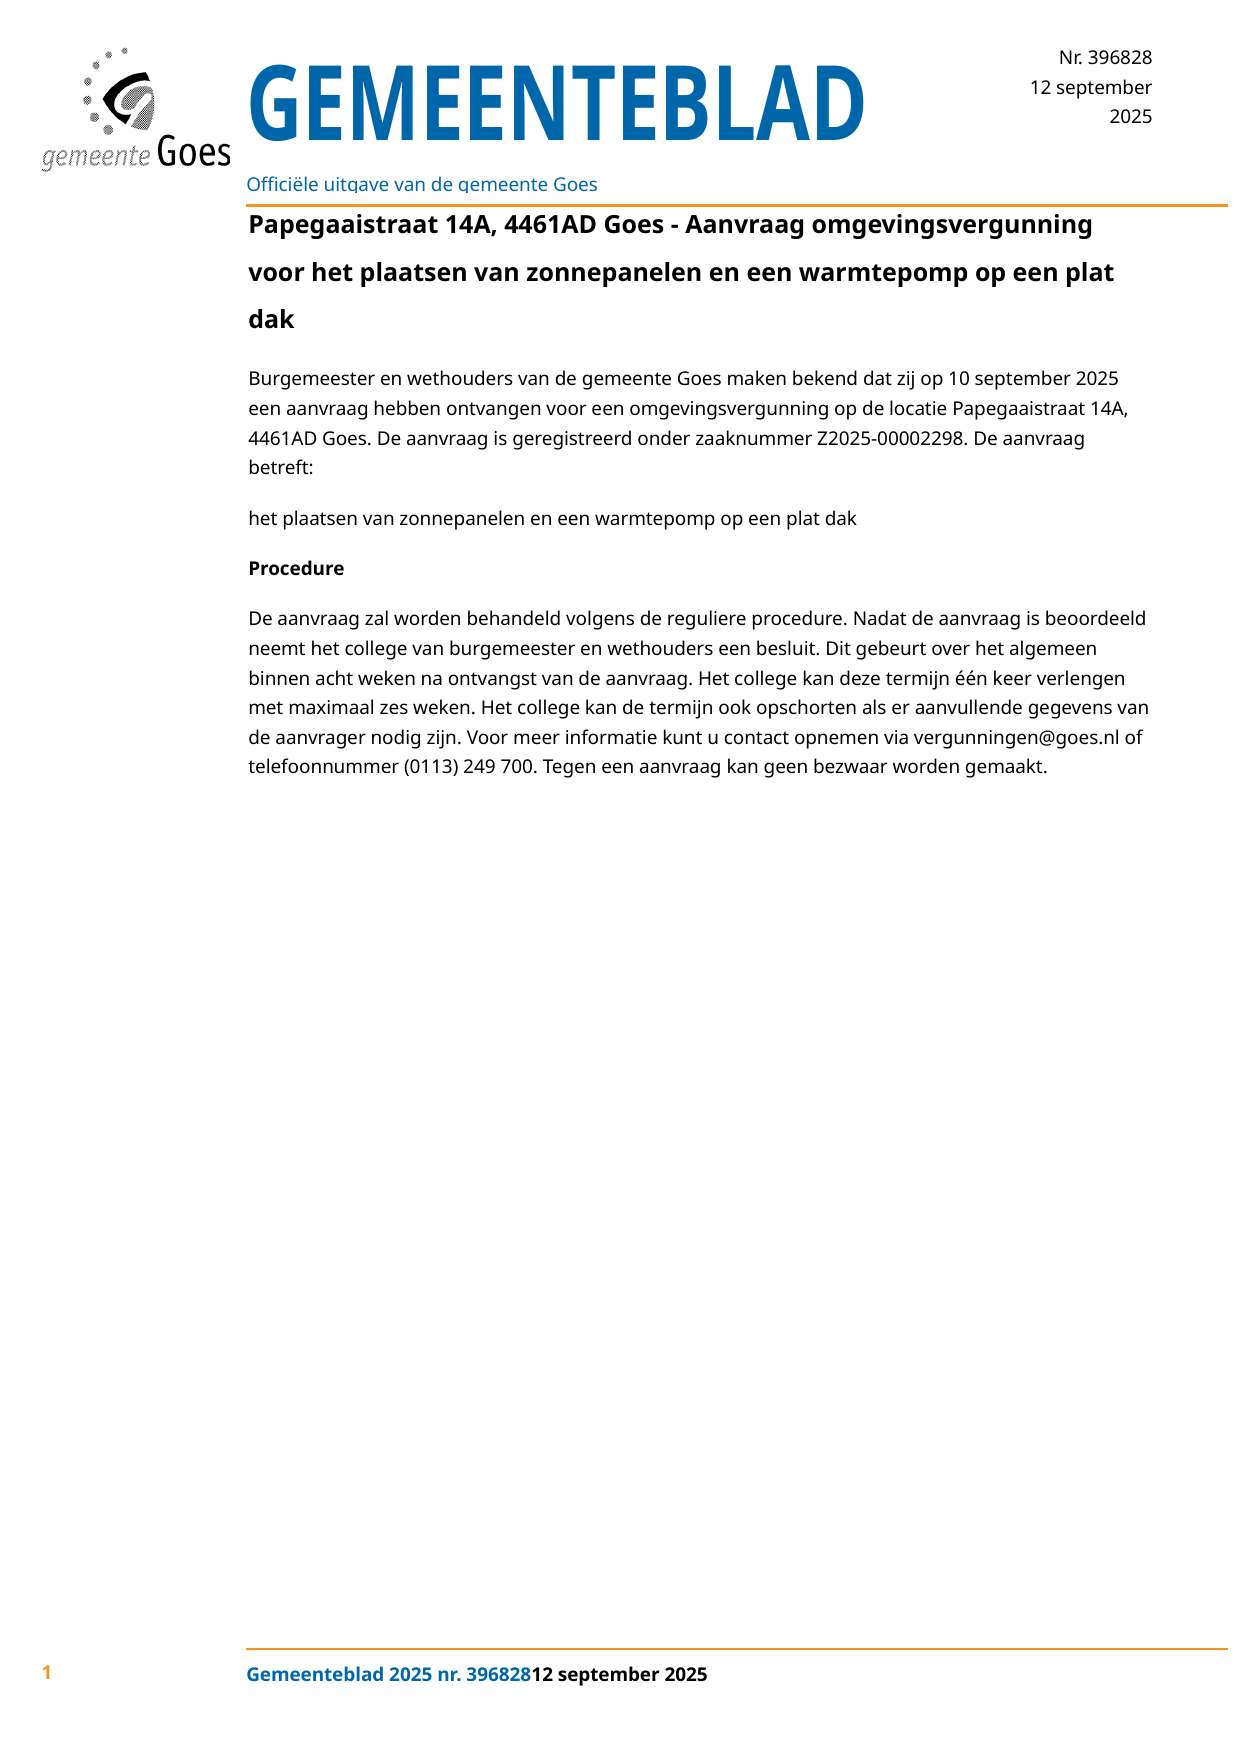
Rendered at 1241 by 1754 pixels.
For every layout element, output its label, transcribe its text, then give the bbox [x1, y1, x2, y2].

picture [41, 47, 231, 172]
text De aanvraag zal worden behandeld volgens de reguliere procedure. Nadat de aanvraag is beoordeeld neemt het college van burgemeester en wethouders een besluit. Dit gebeurt over het algemeen binnen acht weken na ontvangst van de aanvraag. Het college kan deze termijn één keer verlengen met maximaal zes weken. Het college kan de termijn ook opschorten als er aanvullende gegevens van de aanvrager nodig zijn. Voor meer informatie kunt u contact opnemen via vergunningen@goes.nl of telefoonnummer (0113) 249 700. Tegen een aanvraag kan geen bezwaar worden gemaakt. [248, 606, 1152, 779]
text Papegaaistraat 14A, 4461AD Goes - Aanvraag omgevingsvergunning voor het plaatsen van zonnepanelen en een warmtepomp op een plat dak [248, 207, 1152, 336]
text het plaatsen van zonnepanelen en een warmtepomp op een plat dak [248, 505, 1152, 530]
text Burgemeester en wethouders van de gemeente Goes maken bekend dat zij op 10 september 2025 een aanvraag hebben ontvangen voor een omgevingsvergunning op de locatie Papegaaistraat 14A, 4461AD Goes. De aanvraag is geregistreerd onder zaaknummer Z2025-00002298. De aanvraag betreft: [248, 366, 1152, 480]
text Procedure [248, 555, 1152, 581]
